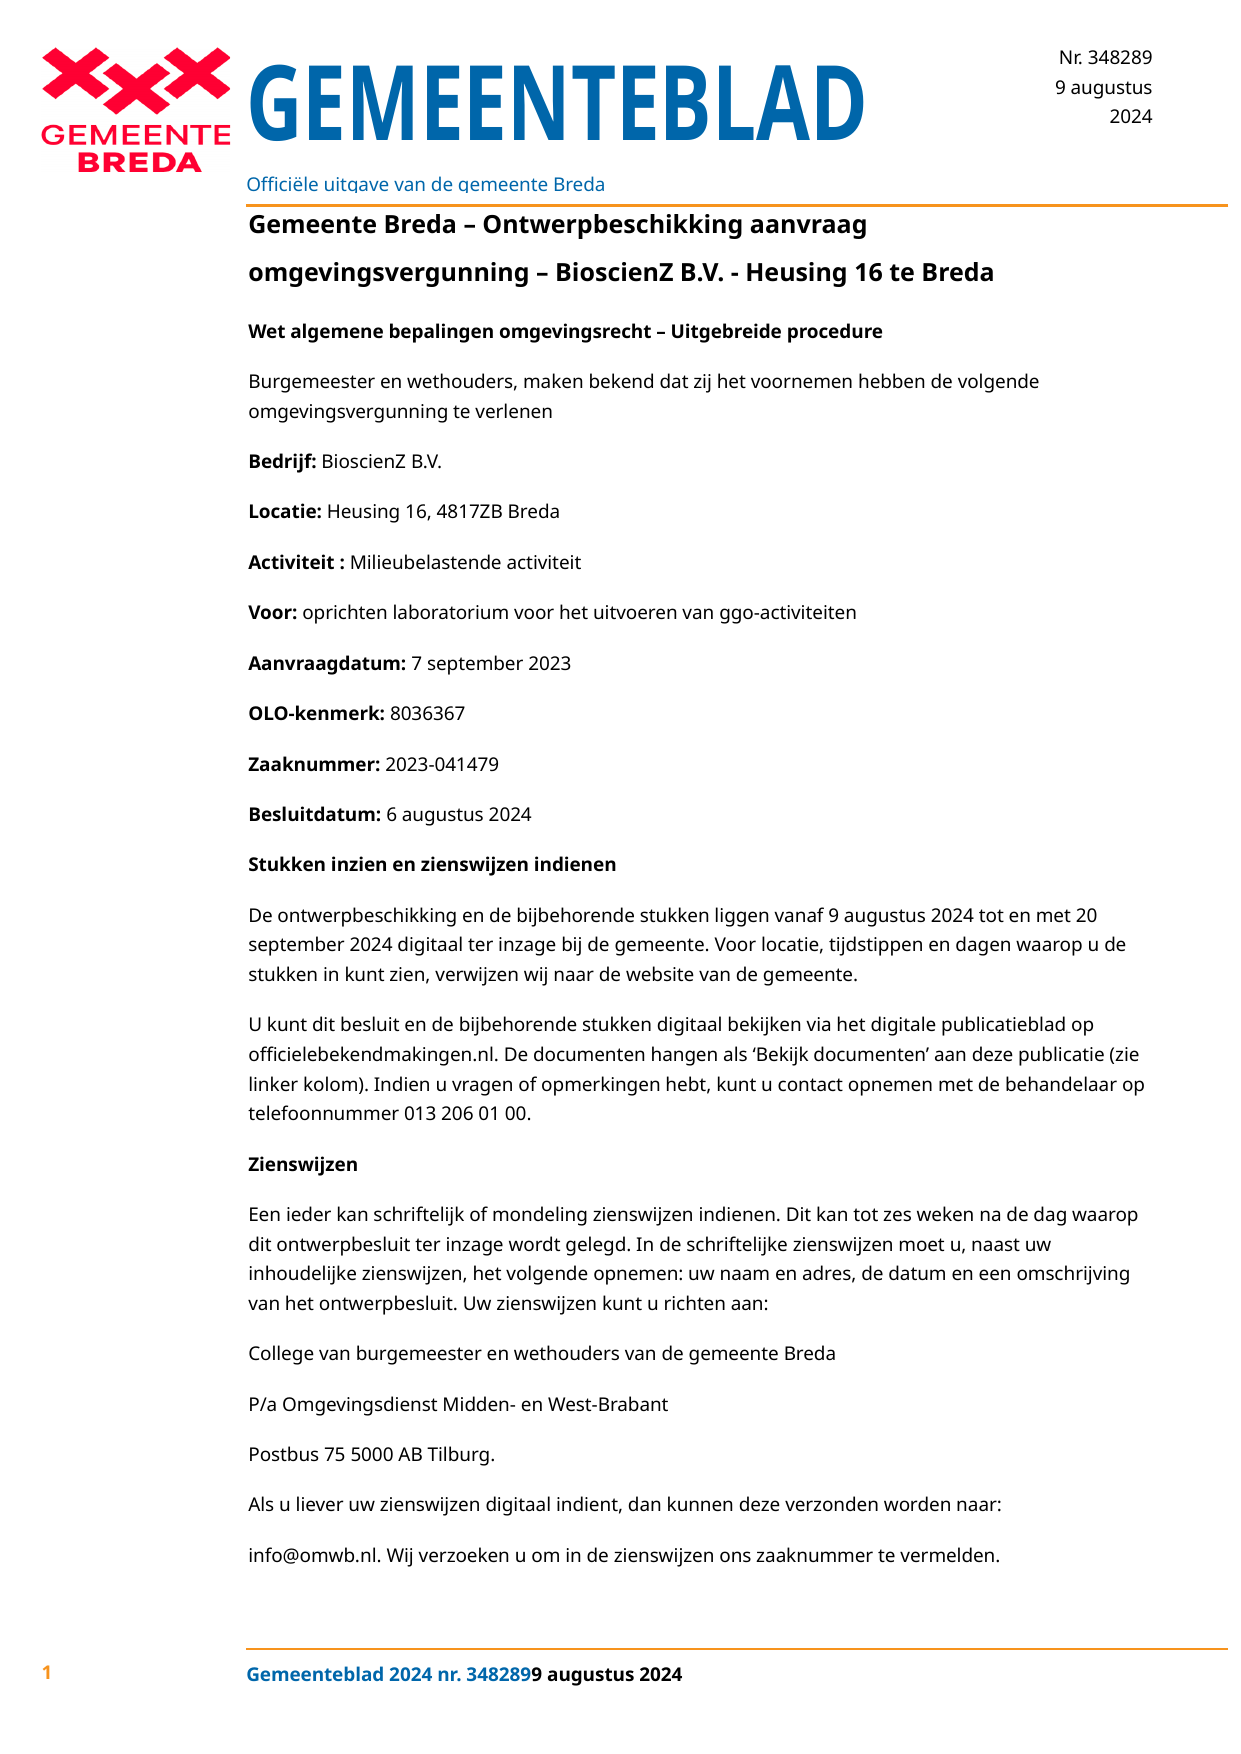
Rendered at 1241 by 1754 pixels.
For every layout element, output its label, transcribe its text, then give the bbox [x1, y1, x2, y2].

text Gemeente Breda – Ontwerpbeschikking aanvraag omgevingsvergunning – BioscienZ B.V. - Heusing 16 te Breda [248, 207, 1152, 288]
text Besluitdatum: 6 augustus 2024 [248, 801, 1152, 827]
text De ontwerpbeschikking en de bijbehorende stukken liggen vanaf 9 augustus 2024 tot en met 20 september 2024 digitaal ter inzage bij de gemeente. Voor locatie, tijdstippen en dagen waarop u de stukken in kunt zien, verwijzen wij naar de website van de gemeente. [248, 902, 1152, 987]
text Een ieder kan schriftelijk of mondeling zienswijzen indienen. Dit kan tot zes weken na de dag waarop dit ontwerpbesluit ter inzage wordt gelegd. In de schriftelijke zienswijzen moet u, naast uw inhoudelijke zienswijzen, het volgende opnemen: uw naam en adres, de datum en een omschrijving van het ontwerpbesluit. Uw zienswijzen kunt u richten aan: [248, 1201, 1152, 1316]
text Voor: oprichten laboratorium voor het uitvoeren van ggo-activiteiten [248, 599, 1152, 625]
text Zaaknummer: 2023-041479 [248, 751, 1152, 777]
text P/a Omgevingsdienst Midden- en West-Brabant [248, 1391, 1152, 1417]
text Bedrijf: BioscienZ B.V. [248, 448, 1152, 474]
text info@omwb.nl. Wij verzoeken u om in de zienswijzen ons zaaknummer te vermelden. [248, 1542, 1152, 1568]
text Als u liever uw zienswijzen digitaal indient, dan kunnen deze verzonden worden naar: [248, 1492, 1152, 1517]
text Zienswijzen [248, 1151, 1152, 1177]
text Stukken inzien en zienswijzen indienen [248, 852, 1152, 877]
text U kunt dit besluit en de bijbehorende stukken digitaal bekijken via het digitale publicatieblad op officielebekendmakingen.nl. De documenten hangen als ‘Bekijk documenten’ aan deze publicatie (zie linker kolom). Indien u vragen of opmerkingen hebt, kunt u contact opnemen met de behandelaar op telefoonnummer 013 206 01 00. [248, 1012, 1152, 1126]
text OLO-kenmerk: 8036367 [248, 700, 1152, 726]
picture [41, 47, 231, 172]
text Burgemeester en wethouders, maken bekend dat zij het voornemen hebben de volgende omgevingsvergunning te verlenen [248, 368, 1152, 424]
text College van burgemeester en wethouders van de gemeente Breda [248, 1340, 1152, 1366]
text Wet algemene bepalingen omgevingsrecht – Uitgebreide procedure [248, 318, 1152, 344]
text Locatie: Heusing 16, 4817ZB Breda [248, 499, 1152, 524]
text Activiteit : Milieubelastende activiteit [248, 549, 1152, 575]
text Aanvraagdatum: 7 september 2023 [248, 650, 1152, 676]
text Postbus 75 5000 AB Tilburg. [248, 1441, 1152, 1467]
